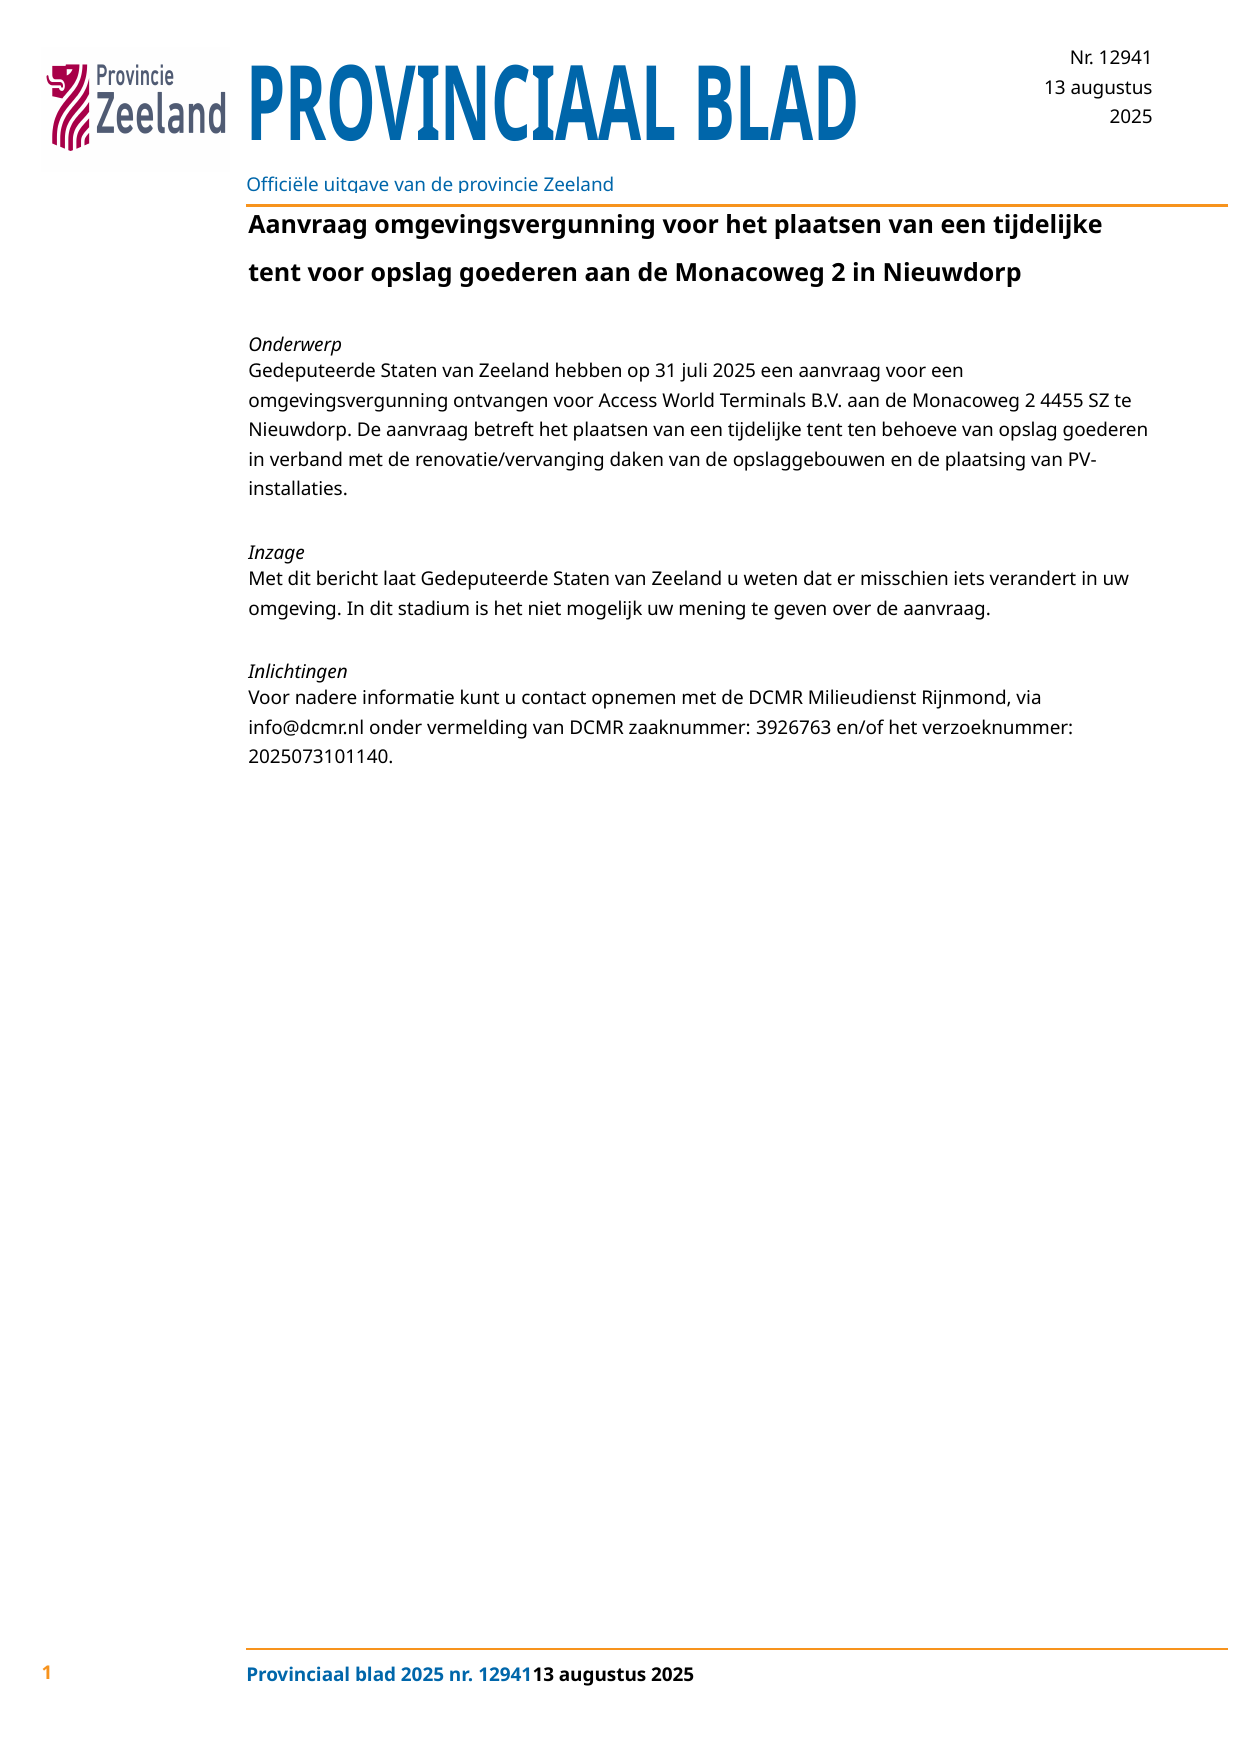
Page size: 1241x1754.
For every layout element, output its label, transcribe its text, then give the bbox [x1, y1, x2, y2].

text Inlichtingen [248, 659, 1152, 684]
text Voor nadere informatie kunt u contact opnemen met de DCMR Milieudienst Rijnmond, via info@dcmr.nl onder vermelding van DCMR zaaknummer: 3926763 en/of het verzoeknummer: 2025073101140. [248, 684, 1152, 769]
text Inzage [248, 539, 1152, 565]
text Aanvraag omgevingsvergunning voor het plaatsen van een tijdelijke tent voor opslag goederen aan de Monacoweg 2 in Nieuwdorp [248, 207, 1152, 288]
text Gedeputeerde Staten van Zeeland hebben op 31 juli 2025 een aanvraag voor een omgevingsvergunning ontvangen voor Access World Terminals B.V. aan de Monacoweg 2 4455 SZ te Nieuwdorp. De aanvraag betreft het plaatsen van een tijdelijke tent ten behoeve van opslag goederen in verband met de renovatie/vervanging daken van de opslaggebouwen en de plaatsing van PV-installaties. [248, 357, 1152, 501]
text Onderwerp [248, 331, 1152, 357]
text Met dit bericht laat Gedeputeerde Staten van Zeeland u weten dat er misschien iets verandert in uw omgeving. In dit stadium is het niet mogelijk uw mening te geven over de aanvraag. [248, 565, 1152, 621]
picture [41, 47, 231, 172]
